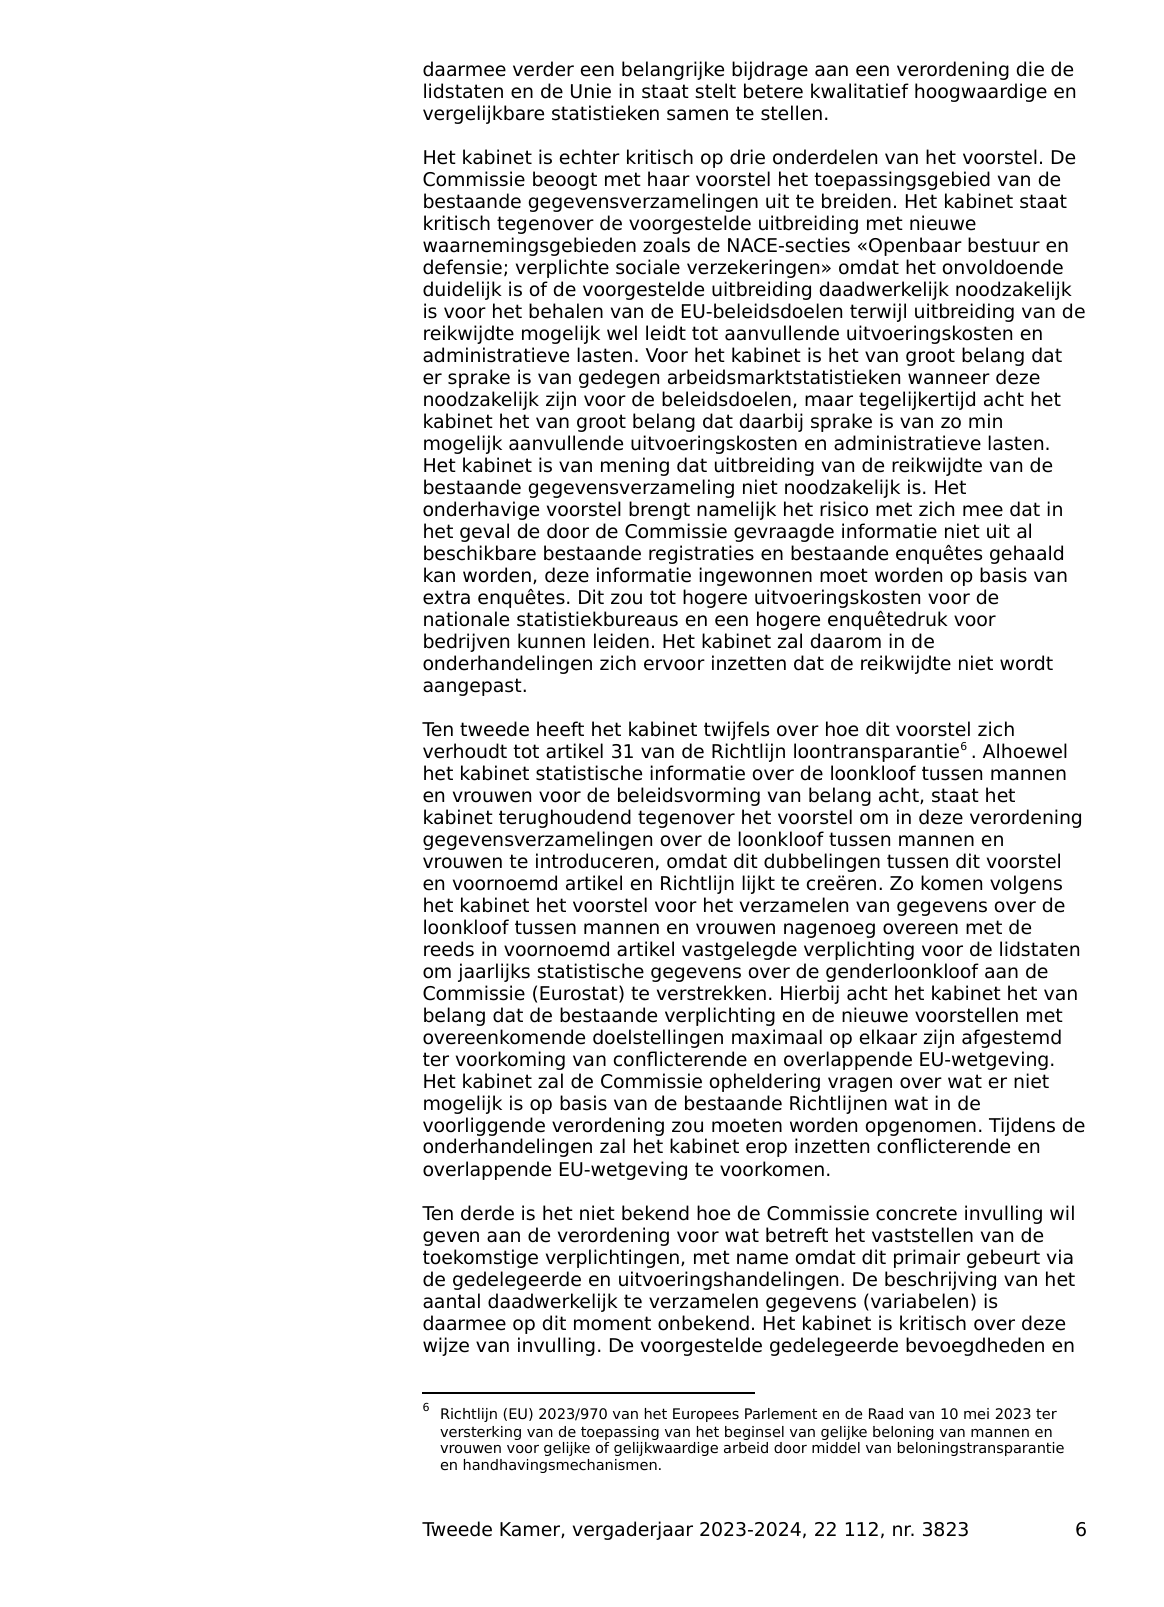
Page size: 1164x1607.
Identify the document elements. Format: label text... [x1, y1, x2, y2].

text Ten derde is het niet bekend hoe de Commissie concrete invulling wil geven aan de verordening voor wat betreft het vaststellen van de toekomstige verplichtingen, met name omdat dit primair gebeurt via de gedelegeerde en uitvoeringshandelingen. De beschrijving van het aantal daadwerkelijk te verzamelen gegevens (variabelen) is daarmee op dit moment onbekend. Het kabinet is kritisch over deze wijze van invulling. De voorgestelde gedelegeerde bevoegdheden en [422, 1203, 1087, 1356]
text Ten tweede heeft het kabinet twijfels over hoe dit voorstel zich verhoudt tot artikel 31 van de Richtlijn loontransparantie. Alhoewel het kabinet statistische informatie over de loonkloof tussen mannen en vrouwen voor de beleidsvorming van belang acht, staat het kabinet terughoudend tegenover het voorstel om in deze verordening gegevensverzamelingen over de loonkloof tussen mannen en vrouwen te introduceren, omdat dit dubbelingen tussen dit voorstel en voornoemd artikel en Richtlijn lijkt te creëren. Zo komen volgens het kabinet het voorstel voor het verzamelen van gegevens over de loonkloof tussen mannen en vrouwen nagenoeg overeen met de reeds in voornoemd artikel vastgelegde verplichting voor de lidstaten om jaarlijks statistische gegevens over de genderloonkloof aan de Commissie (Eurostat) te verstrekken. Hierbij acht het kabinet het van belang dat de bestaande verplichting en de nieuwe voorstellen met overeenkomende doelstellingen maximaal op elkaar zijn afgestemd ter voorkoming van conflicterende en overlappende EU-wetgeving. Het kabinet zal de Commissie opheldering vragen over wat er niet mogelijk is op basis van de bestaande Richtlijnen wat in de voorliggende verordening zou moeten worden opgenomen. Tijdens de onderhandelingen zal het kabinet erop inzetten conflicterende en overlappende EU-wetgeving te voorkomen. [422, 719, 1087, 1180]
text Het kabinet is echter kritisch op drie onderdelen van het voorstel. De Commissie beoogt met haar voorstel het toepassingsgebied van de bestaande gegevensverzamelingen uit te breiden. Het kabinet staat kritisch tegenover de voorgestelde uitbreiding met nieuwe waarnemingsgebieden zoals de NACE-secties «Openbaar bestuur en defensie; verplichte sociale verzekeringen» omdat het onvoldoende duidelijk is of de voorgestelde uitbreiding daadwerkelijk noodzakelijk is voor het behalen van de EU-beleidsdoelen terwijl uitbreiding van de reikwijdte mogelijk wel leidt tot aanvullende uitvoeringskosten en administratieve lasten. Voor het kabinet is het van groot belang dat er sprake is van gedegen arbeidsmarktstatistieken wanneer deze noodzakelijk zijn voor de beleidsdoelen, maar tegelijkertijd acht het kabinet het van groot belang dat daarbij sprake is van zo min mogelijk aanvullende uitvoeringskosten en administratieve lasten. Het kabinet is van mening dat uitbreiding van de reikwijdte van de bestaande gegevensverzameling niet noodzakelijk is. Het onderhavige voorstel brengt namelijk het risico met zich mee dat in het geval de door de Commissie gevraagde informatie niet uit al beschikbare bestaande registraties en bestaande enquêtes gehaald kan worden, deze informatie ingewonnen moet worden op basis van extra enquêtes. Dit zou tot hogere uitvoeringskosten voor de nationale statistiekbureaus en een hogere enquêtedruk voor bedrijven kunnen leiden. Het kabinet zal daarom in de onderhandelingen zich ervoor inzetten dat de reikwijdte niet wordt aangepast. [422, 147, 1087, 697]
text daarmee verder een belangrijke bijdrage aan een verordening die de lidstaten en de Unie in staat stelt betere kwalitatief hoogwaardige en vergelijkbare statistieken samen te stellen. [422, 59, 1087, 125]
text Richtlijn (EU) 2023/970 van het Europees Parlement en de Raad van 10 mei 2023 ter versterking van de toepassing van het beginsel van gelijke beloning van mannen en vrouwen voor gelijke of gelijkwaardige arbeid door middel van beloningstransparantie en handhavingsmechanismen. [422, 1402, 1087, 1474]
